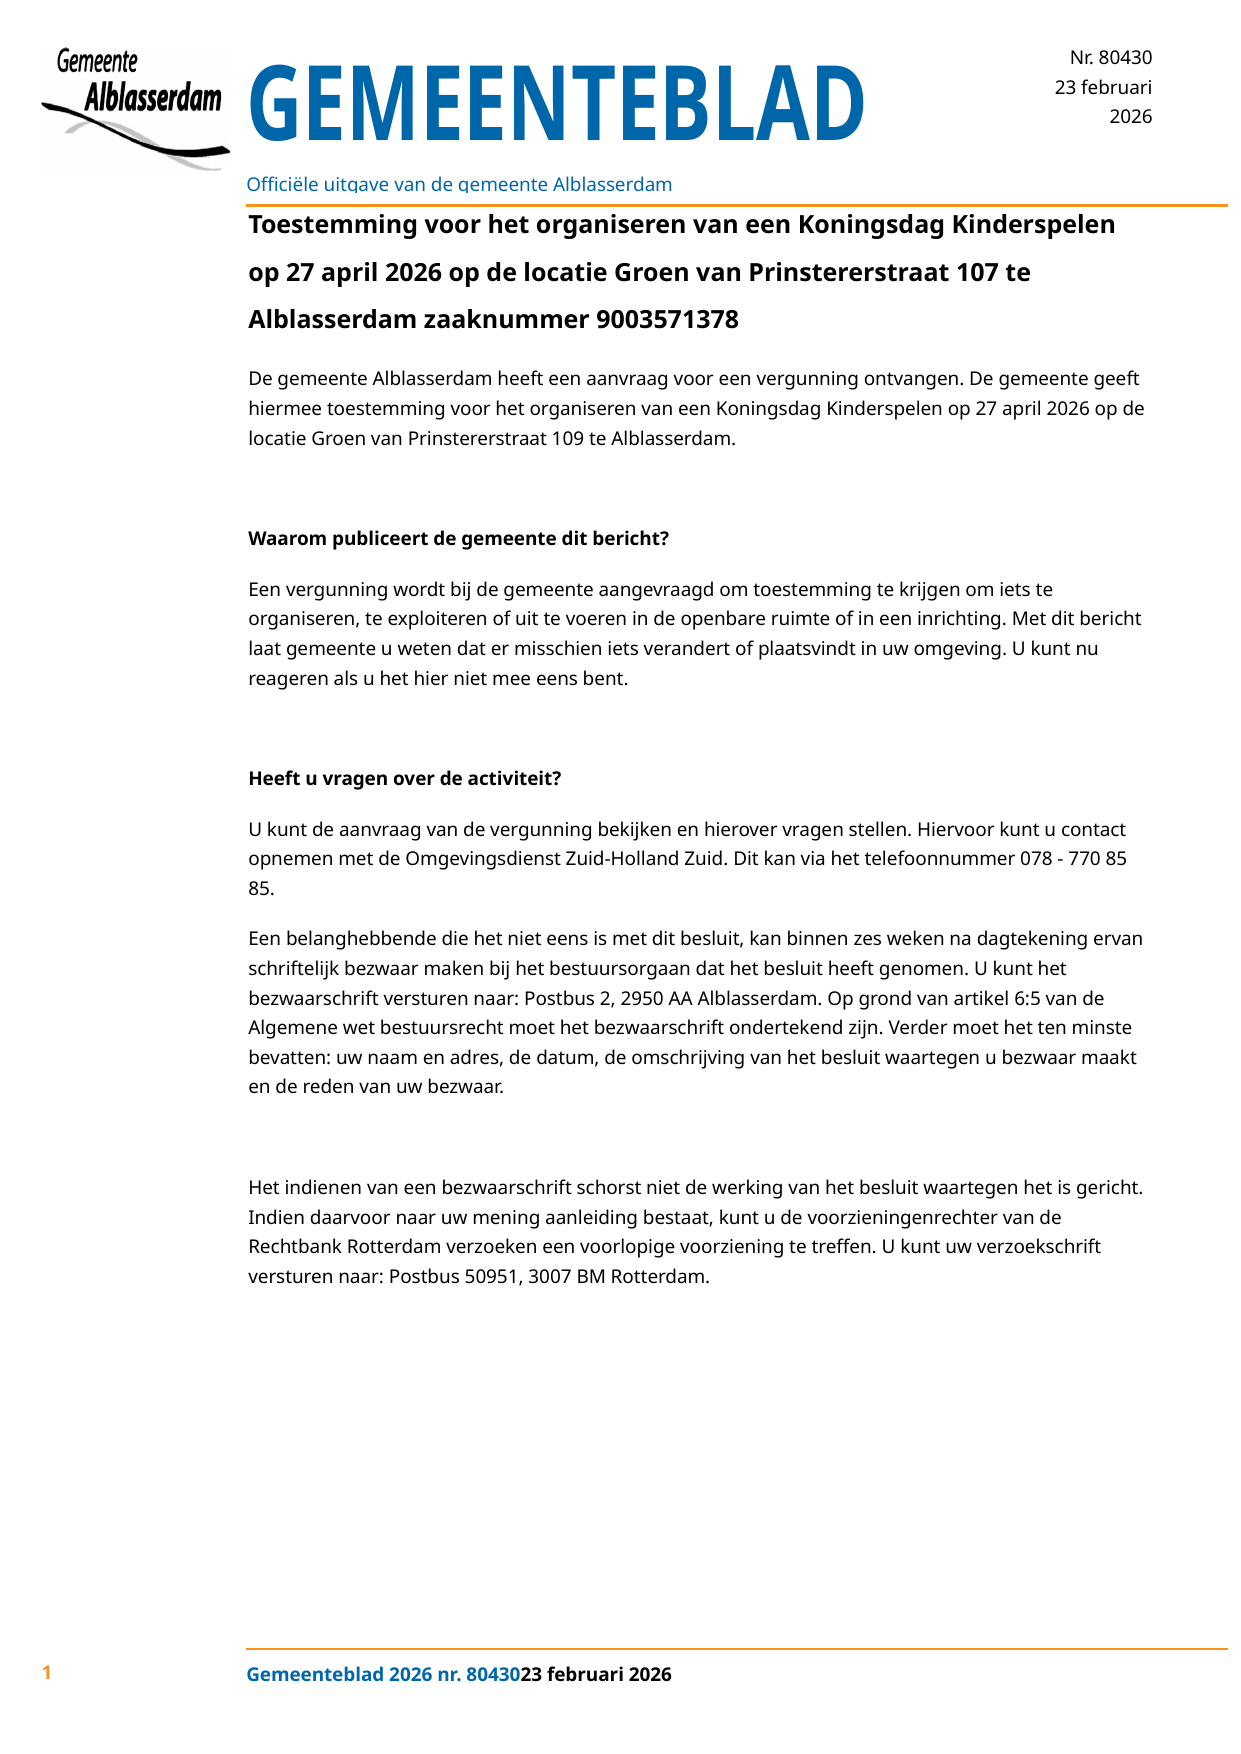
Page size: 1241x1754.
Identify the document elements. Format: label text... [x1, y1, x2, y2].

text Heeft u vragen over de activiteit? [248, 766, 1152, 791]
text U kunt de aanvraag van de vergunning bekijken en hierover vragen stellen. Hiervoor kunt u contact opnemen met de Omgevingsdienst Zuid-Holland Zuid. Dit kan via het telefoonnummer 078 - 770 85 85. [248, 816, 1152, 901]
text Toestemming voor het organiseren van een Koningsdag Kinderspelen op 27 april 2026 op de locatie Groen van Prinstererstraat 107 te Alblasserdam zaaknummer 9003571378 [248, 207, 1152, 336]
text Een belanghebbende die het niet eens is met dit besluit, kan binnen zes weken na dagtekening ervan schriftelijk bezwaar maken bij het bestuursorgaan dat het besluit heeft genomen. U kunt het bezwaarschrift versturen naar: Postbus 2, 2950 AA Alblasserdam. Op grond van artikel 6:5 van de Algemene wet bestuursrecht moet het bezwaarschrift ondertekend zijn. Verder moet het ten minste bevatten: uw naam en adres, de datum, de omschrijving van het besluit waartegen u bezwaar maakt en de reden van uw bezwaar. [248, 926, 1152, 1099]
text De gemeente Alblasserdam heeft een aanvraag voor een vergunning ontvangen. De gemeente geeft hiermee toestemming voor het organiseren van een Koningsdag Kinderspelen op 27 april 2026 op de locatie Groen van Prinstererstraat 109 te Alblasserdam. [248, 366, 1152, 450]
text Waarom publiceert de gemeente dit bericht? [248, 526, 1152, 551]
text Een vergunning wordt bij de gemeente aangevraagd om toestemming te krijgen om iets te organiseren, te exploiteren of uit te voeren in de openbare ruimte of in een inrichting. Met dit bericht laat gemeente u weten dat er misschien iets verandert of plaatsvindt in uw omgeving. U kunt nu reageren als u het hier niet mee eens bent. [248, 576, 1152, 690]
text Het indienen van een bezwaarschrift schorst niet de werking van het besluit waartegen het is gericht. Indien daarvoor naar uw mening aanleiding bestaat, kunt u de voorzieningenrechter van de Rechtbank Rotterdam verzoeken een voorlopige voorziening te treffen. U kunt uw verzoekschrift versturen naar: Postbus 50951, 3007 BM Rotterdam. [248, 1174, 1152, 1289]
picture [41, 47, 231, 172]
